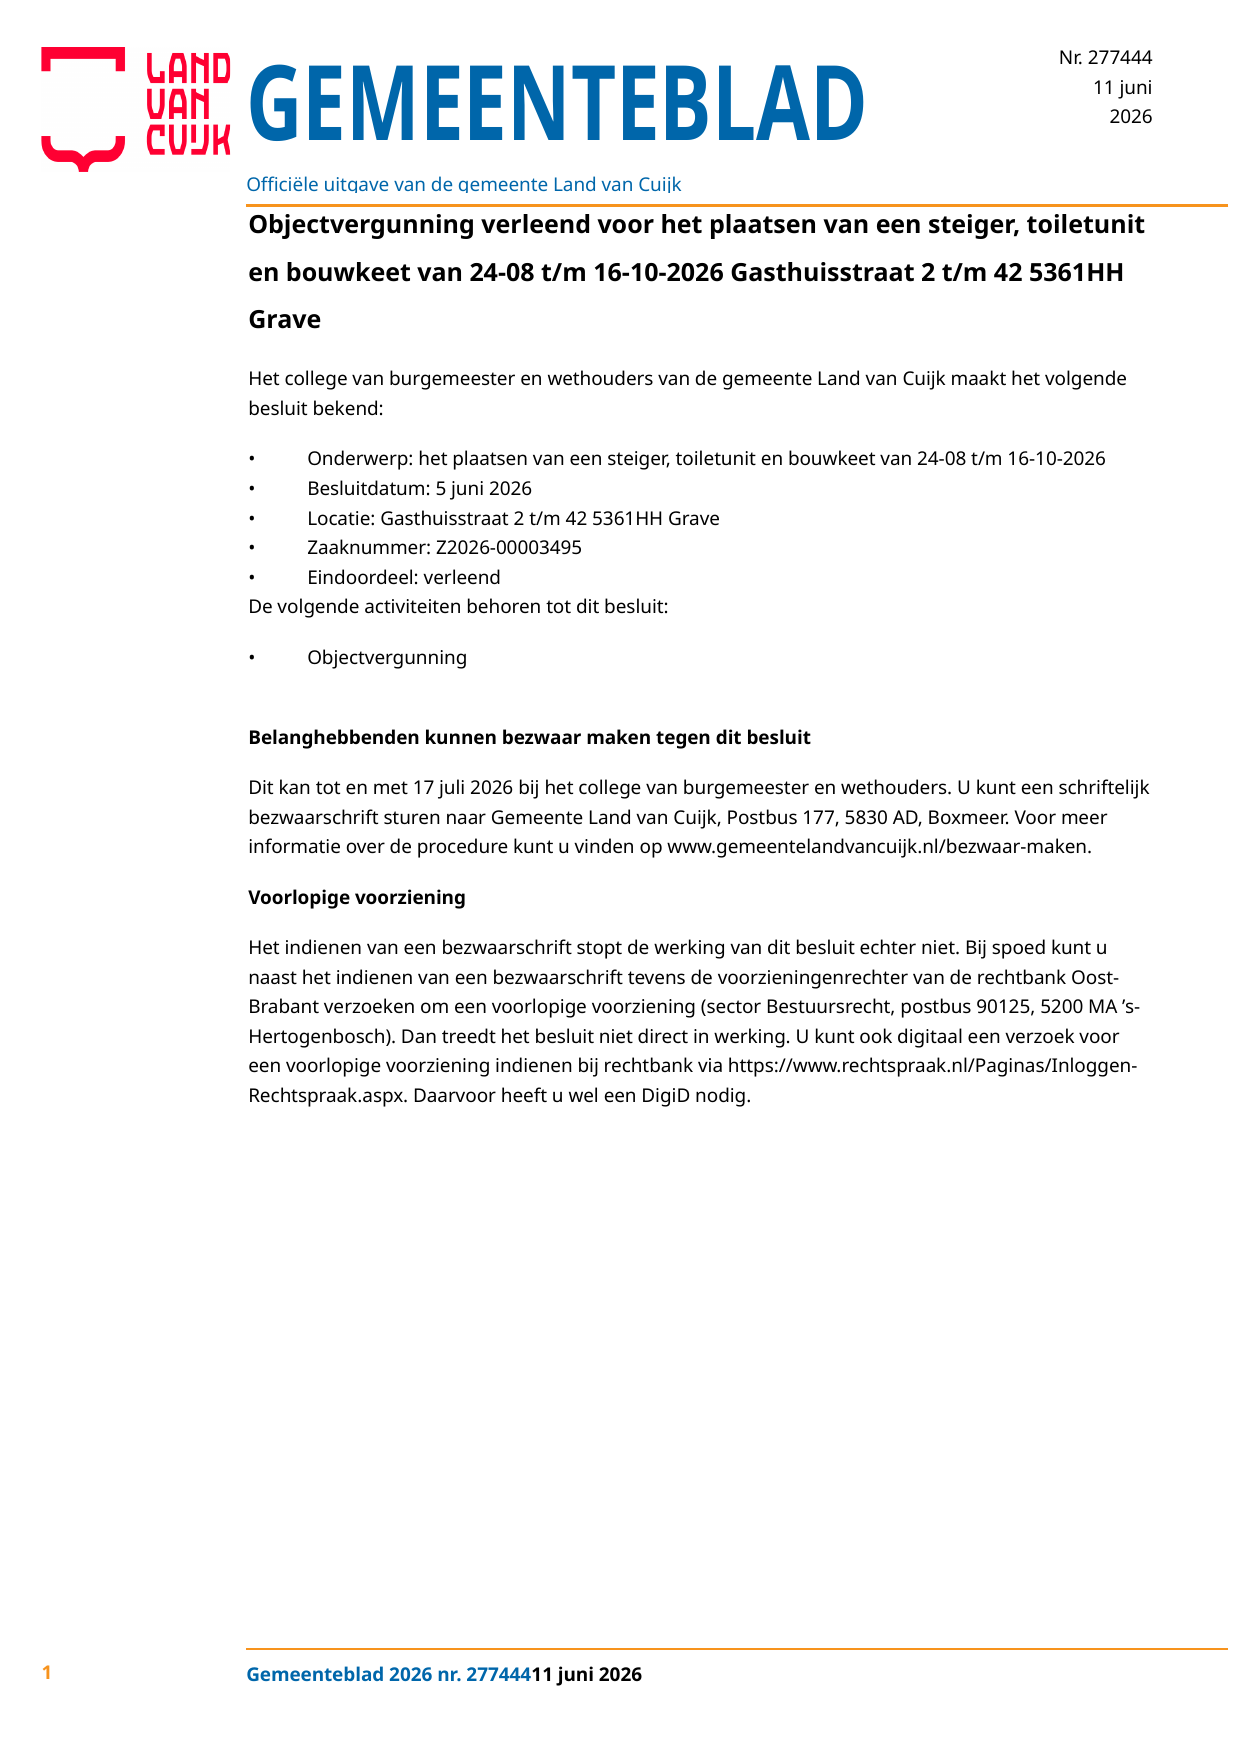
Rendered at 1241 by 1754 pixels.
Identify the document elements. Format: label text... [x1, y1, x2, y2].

text De volgende activiteiten behoren tot dit besluit: [248, 593, 1152, 619]
list Besluitdatum: 5 juni 2026 [248, 475, 1152, 501]
text Belanghebbenden kunnen bezwaar maken tegen dit besluit [248, 724, 1152, 749]
text Voorlopige voorziening [248, 884, 1152, 909]
list Objectvergunning [248, 644, 1152, 669]
list Eindoordeel: verleend [248, 564, 1152, 589]
list Locatie: Gasthuisstraat 2 t/m 42 5361HH Grave [248, 505, 1152, 530]
list Onderwerp: het plaatsen van een steiger, toiletunit en bouwkeet van 24-08 t/m 16-10-2026 [248, 446, 1152, 471]
list Zaaknummer: Z2026-00003495 [248, 534, 1152, 560]
text Dit kan tot en met 17 juli 2026 bij het college van burgemeester en wethouders. U kunt een schriftelijk bezwaarschrift sturen naar Gemeente Land van Cuijk, Postbus 177, 5830 AD, Boxmeer. Voor meer informatie over de procedure kunt u vinden op www.gemeentelandvancuijk.nl/bezwaar-maken. [248, 774, 1152, 859]
picture [41, 47, 231, 172]
text Het indienen van een bezwaarschrift stopt de werking van dit besluit echter niet. Bij spoed kunt u naast het indienen van een bezwaarschrift tevens de voorzieningenrechter van de rechtbank Oost-Brabant verzoeken om een voorlopige voorziening (sector Bestuursrecht, postbus 90125, 5200 MA ’s-Hertogenbosch). Dan treedt het besluit niet direct in werking. U kunt ook digitaal een verzoek voor een voorlopige voorziening indienen bij rechtbank via https://www.rechtspraak.nl/Paginas/Inloggen-Rechtspraak.aspx. Daarvoor heeft u wel een DigiD nodig. [248, 934, 1152, 1108]
text Het college van burgemeester en wethouders van de gemeente Land van Cuijk maakt het volgende besluit bekend: [248, 366, 1152, 421]
text Objectvergunning verleend voor het plaatsen van een steiger, toiletunit en bouwkeet van 24-08 t/m 16-10-2026 Gasthuisstraat 2 t/m 42 5361HH Grave [248, 207, 1152, 336]
